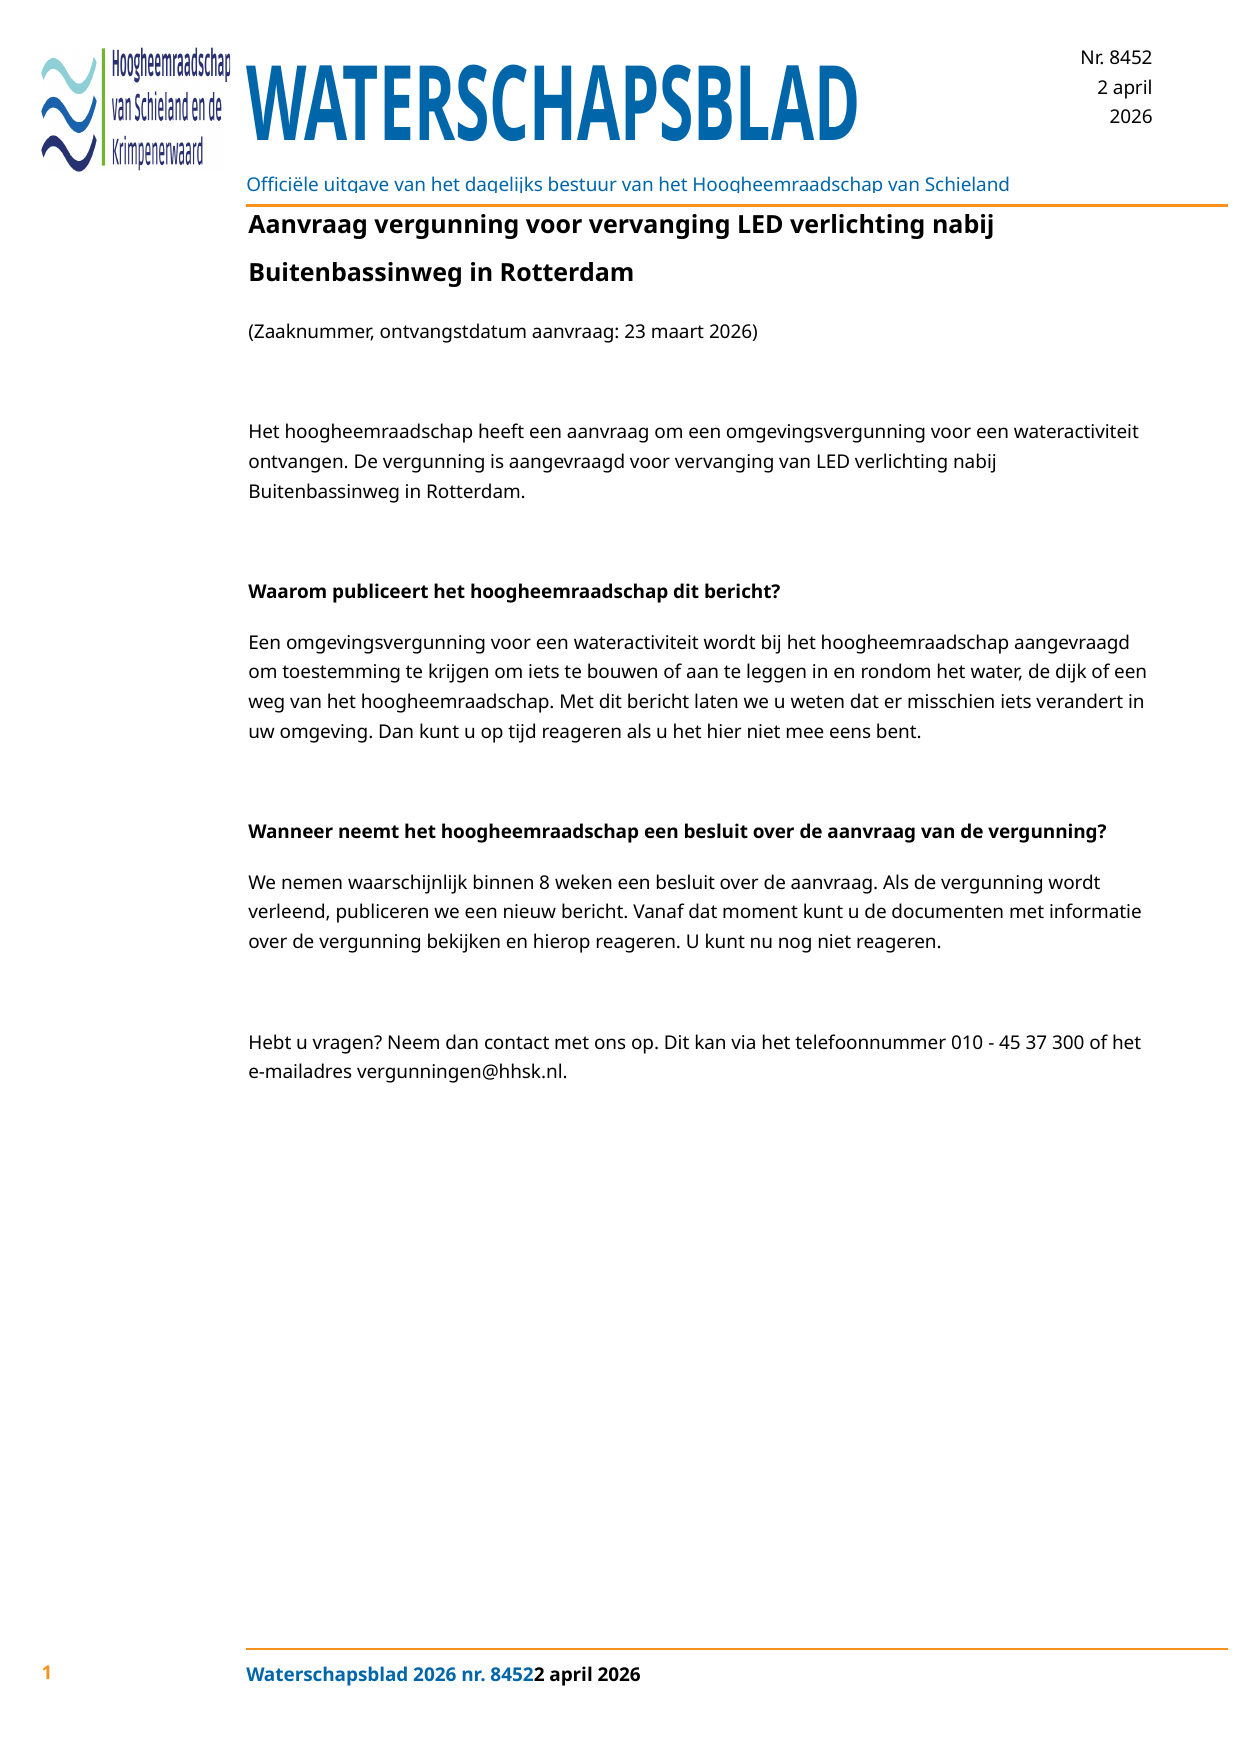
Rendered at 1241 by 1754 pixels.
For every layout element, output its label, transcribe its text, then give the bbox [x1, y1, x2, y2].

picture [41, 47, 231, 172]
text Een omgevingsvergunning voor een wateractiviteit wordt bij het hoogheemraadschap aangevraagd om toestemming te krijgen om iets te bouwen of aan te leggen in en rondom het water, de dijk of een weg van het hoogheemraadschap. Met dit bericht laten we u weten dat er misschien iets verandert in uw omgeving. Dan kunt u op tijd reageren als u het hier niet mee eens bent. [248, 629, 1152, 744]
text We nemen waarschijnlijk binnen 8 weken een besluit over de aanvraag. Als de vergunning wordt verleend, publiceren we een nieuw bericht. Vanaf dat moment kunt u de documenten met informatie over de vergunning bekijken en hierop reageren. U kunt nu nog niet reageren. [248, 869, 1152, 954]
text Wanneer neemt het hoogheemraadschap een besluit over de aanvraag van de vergunning? [248, 819, 1152, 844]
text Het hoogheemraadschap heeft een aanvraag om een omgevingsvergunning voor een wateractiviteit ontvangen. De vergunning is aangevraagd voor vervanging van LED verlichting nabij Buitenbassinweg in Rotterdam. [248, 419, 1152, 504]
text (Zaaknummer, ontvangstdatum aanvraag: 23 maart 2026) [248, 318, 1152, 344]
text Waarom publiceert het hoogheemraadschap dit bericht? [248, 579, 1152, 604]
text Aanvraag vergunning voor vervanging LED verlichting nabij Buitenbassinweg in Rotterdam [248, 207, 1152, 288]
text Hebt u vragen? Neem dan contact met ons op. Dit kan via het telefoonnummer 010 - 45 37 300 of het e-mailadres vergunningen@hhsk.nl. [248, 1029, 1152, 1084]
